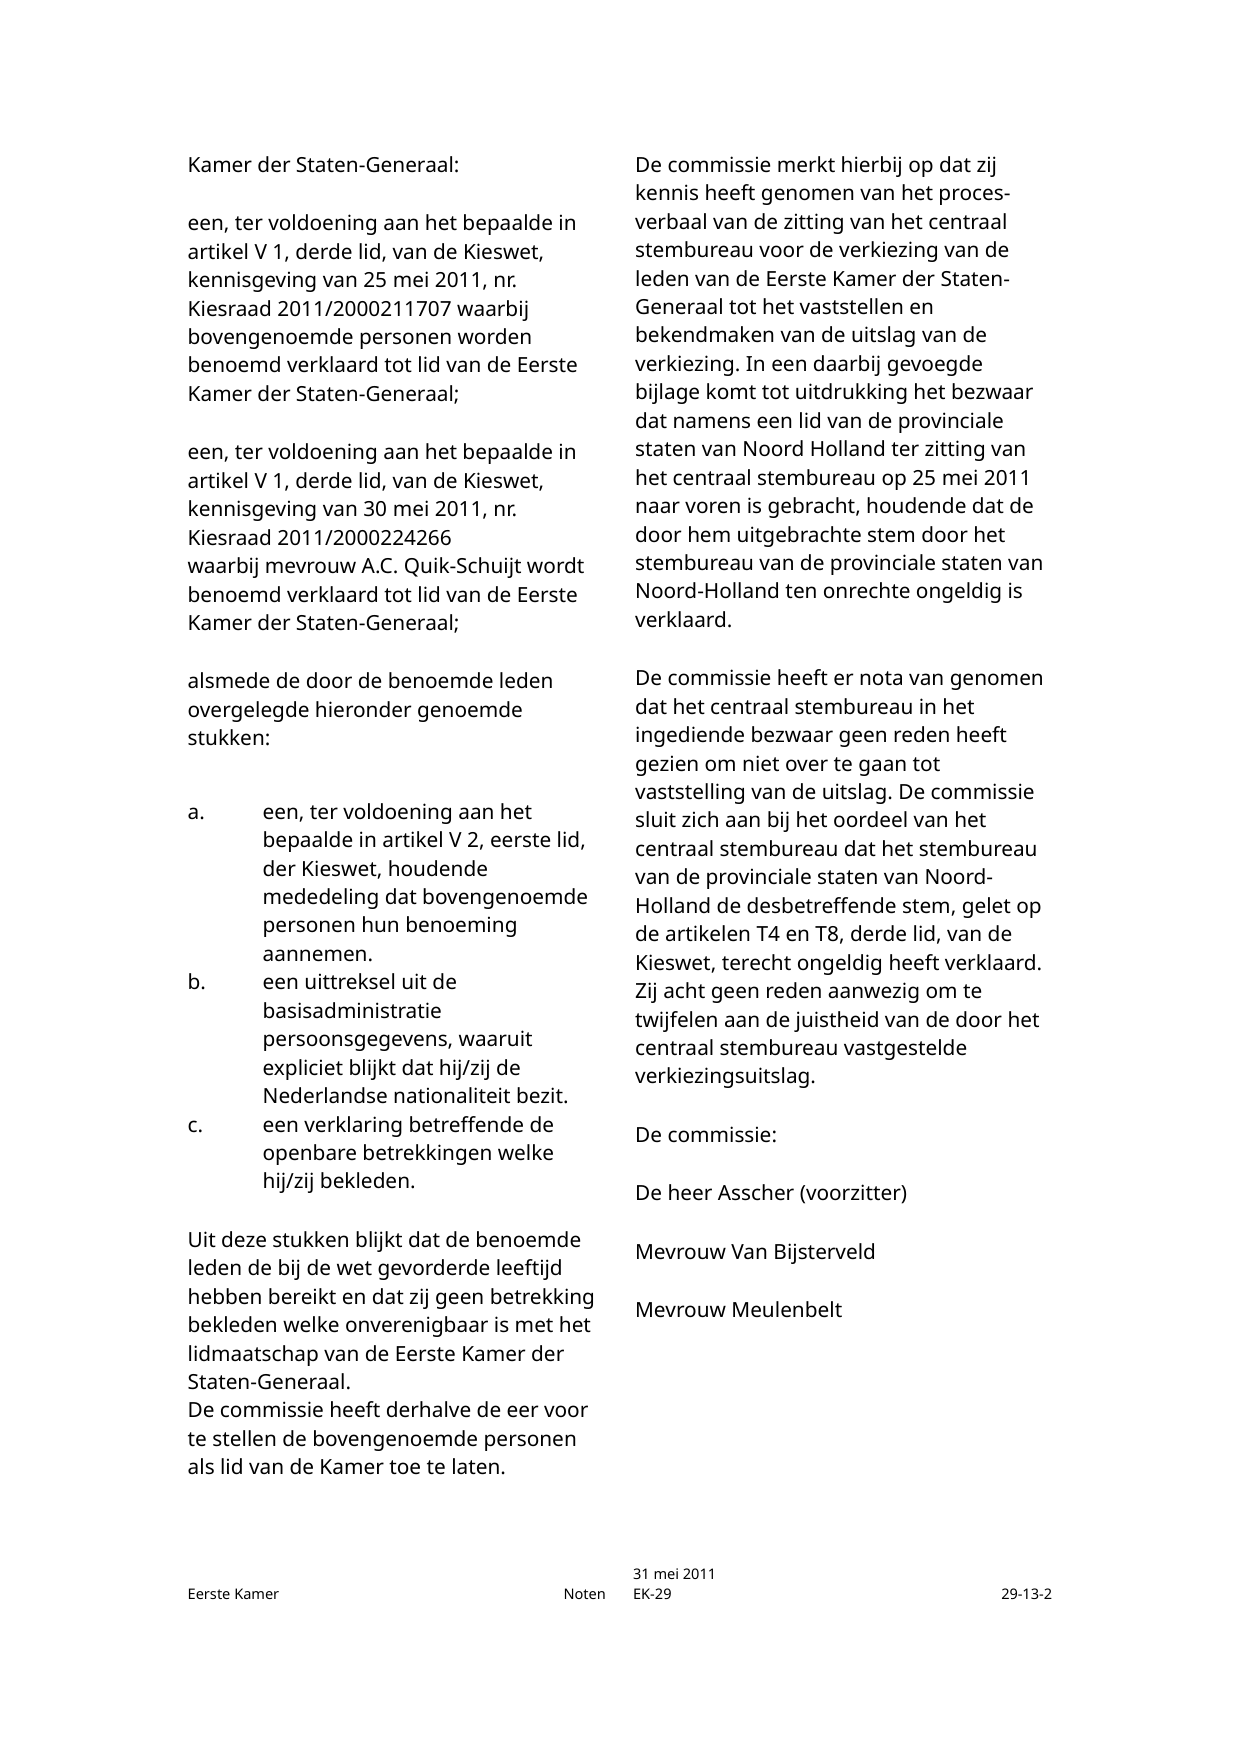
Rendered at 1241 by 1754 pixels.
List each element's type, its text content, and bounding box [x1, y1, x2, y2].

text alsmede de door de benoemde leden overgelegde hieronder genoemde stukken: [187, 667, 605, 752]
text Mevrouw Meulenbelt [635, 1295, 1053, 1324]
list een uittreksel uit de basisadministratie persoonsgegevens, waaruit expliciet blijkt dat hij/zij de Nederlandse nationaliteit bezit. [187, 967, 605, 1110]
text een, ter voldoening aan het bepaalde in artikel V 1, derde lid, van de Kieswet, kennisgeving van 30 mei 2011, nr. Kiesraad 2011/2000224266 [187, 437, 605, 551]
text Kamer der Staten-Generaal: [187, 150, 605, 178]
text Mevrouw Van Bijsterveld [635, 1237, 1053, 1265]
text waarbij mevrouw A.C. Quik-Schuijt wordt benoemd verklaard tot lid van de Eerste Kamer der Staten-Generaal; [187, 551, 605, 637]
list een verklaring betreffende de openbare betrekkingen welke hij/zij bekleden. [187, 1110, 605, 1195]
text De commissie heeft er nota van genomen dat het centraal stembureau in het ingediende bezwaar geen reden heeft gezien om niet over te gaan tot vaststelling van de uitslag. De commissie sluit zich aan bij het oordeel van het centraal stembureau dat het stembureau van de provinciale staten van Noord-Holland de desbetreffende stem, gelet op de artikelen T4 en T8, derde lid, van de Kieswet, terecht ongeldig heeft verklaard. Zij acht geen reden aanwezig om te twijfelen aan de juistheid van de door het centraal stembureau vastgestelde verkiezingsuitslag. [635, 663, 1053, 1090]
text een, ter voldoening aan het bepaalde in artikel V 1, derde lid, van de Kieswet, kennisgeving van 25 mei 2011, nr. Kiesraad 2011/2000211707 waarbij bovengenoemde personen worden benoemd verklaard tot lid van de Eerste Kamer der Staten-Generaal; [187, 208, 605, 407]
text De commissie merkt hierbij op dat zij kennis heeft genomen van het proces-verbaal van de zitting van het centraal stembureau voor de verkiezing van de leden van de Eerste Kamer der Staten-Generaal tot het vaststellen en bekendmaken van de uitslag van de verkiezing. In een daarbij gevoegde bijlage komt tot uitdrukking het bezwaar dat namens een lid van de provinciale staten van Noord Holland ter zitting van het centraal stembureau op 25 mei 2011 naar voren is gebracht, houdende dat de door hem uitgebrachte stem door het stembureau van de provinciale staten van Noord-Holland ten onrechte ongeldig is verklaard. [635, 150, 1053, 633]
text De commissie heeft derhalve de eer voor te stellen de bovengenoemde personen als lid van de Kamer toe te laten. [187, 1396, 605, 1481]
text Uit deze stukken blijkt dat de benoemde leden de bij de wet gevorderde leeftijd hebben bereikt en dat zij geen betrekking bekleden welke onverenigbaar is met het lidmaatschap van de Eerste Kamer der Staten-Generaal. [187, 1225, 605, 1396]
list een, ter voldoening aan het bepaalde in artikel V 2, eerste lid, der Kieswet, houdende mededeling dat bovengenoemde personen hun benoeming aannemen. [187, 797, 605, 967]
text De commissie: [635, 1120, 1053, 1148]
text De heer Asscher (voorzitter) [635, 1178, 1053, 1207]
